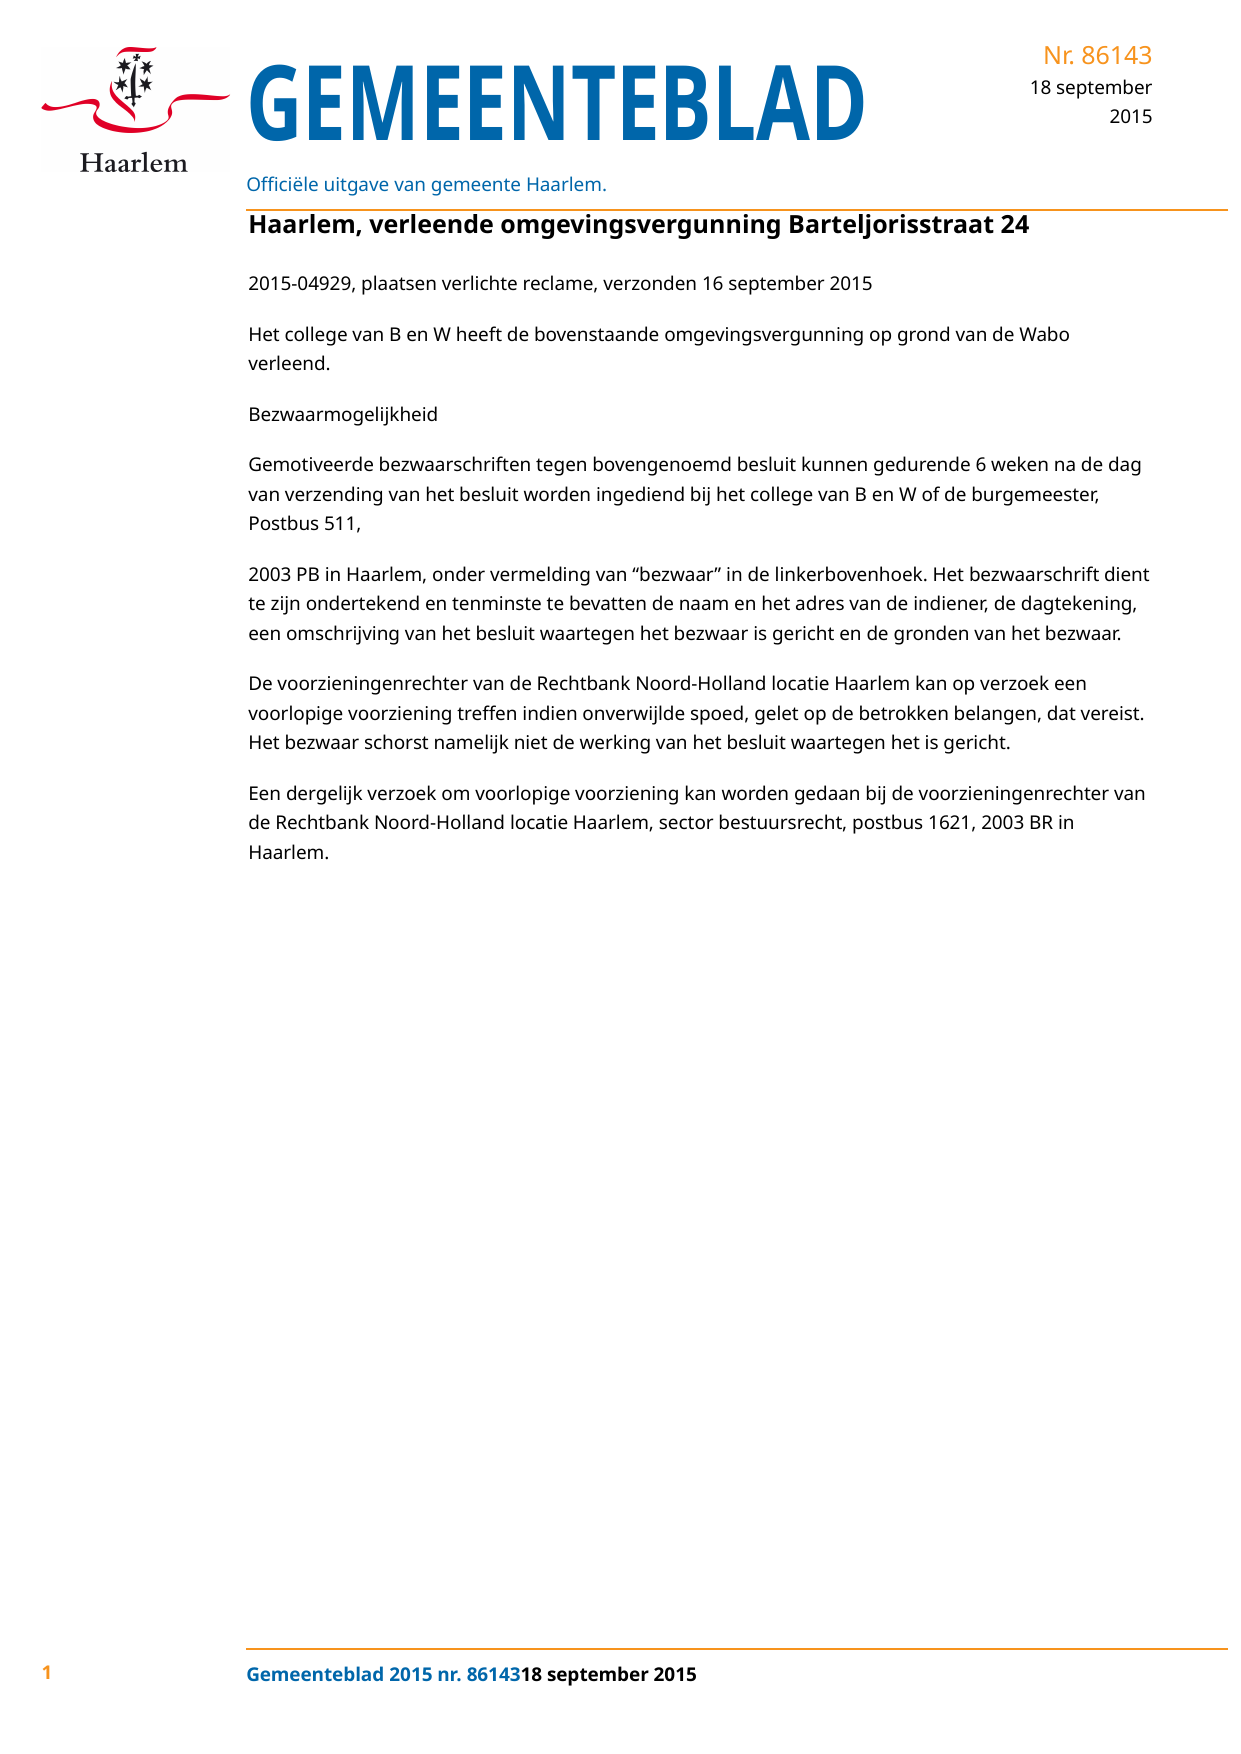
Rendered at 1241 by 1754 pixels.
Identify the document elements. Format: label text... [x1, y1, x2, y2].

text 2015-04929, plaatsen verlichte reclame, verzonden 16 september 2015 [248, 270, 1152, 296]
text 2003 PB in Haarlem, onder vermelding van “bezwaar” in de linkerbovenhoek. Het bezwaarschrift dient te zijn ondertekend en tenminste te bevatten de naam en het adres van de indiener, de dagtekening, een omschrijving van het besluit waartegen het bezwaar is gericht en de gronden van het bezwaar. [248, 561, 1152, 646]
text Bezwaarmogelijkheid [248, 401, 1152, 426]
text Haarlem, verleende omgevingsvergunning Barteljorisstraat 24 [248, 211, 1152, 241]
text De voorzieningenrechter van de Rechtbank Noord-Holland locatie Haarlem kan op verzoek een voorlopige voorziening treffen indien onverwijlde spoed, gelet op de betrokken belangen, dat vereist. Het bezwaar schorst namelijk niet de werking van het besluit waartegen het is gericht. [248, 670, 1152, 755]
text Het college van B en W heeft de bovenstaande omgevingsvergunning op grond van de Wabo verleend. [248, 321, 1152, 376]
text Een dergelijk verzoek om voorlopige voorziening kan worden gedaan bij de voorzieningenrechter van de Rechtbank Noord-Holland locatie Haarlem, sector bestuursrecht, postbus 1621, 2003 BR in Haarlem. [248, 780, 1152, 865]
picture [41, 47, 231, 172]
text Gemotiveerde bezwaarschriften tegen bovengenoemd besluit kunnen gedurende 6 weken na de dag van verzending van het besluit worden ingediend bij het college van B en W of de burgemeester, Postbus 511, [248, 451, 1152, 536]
